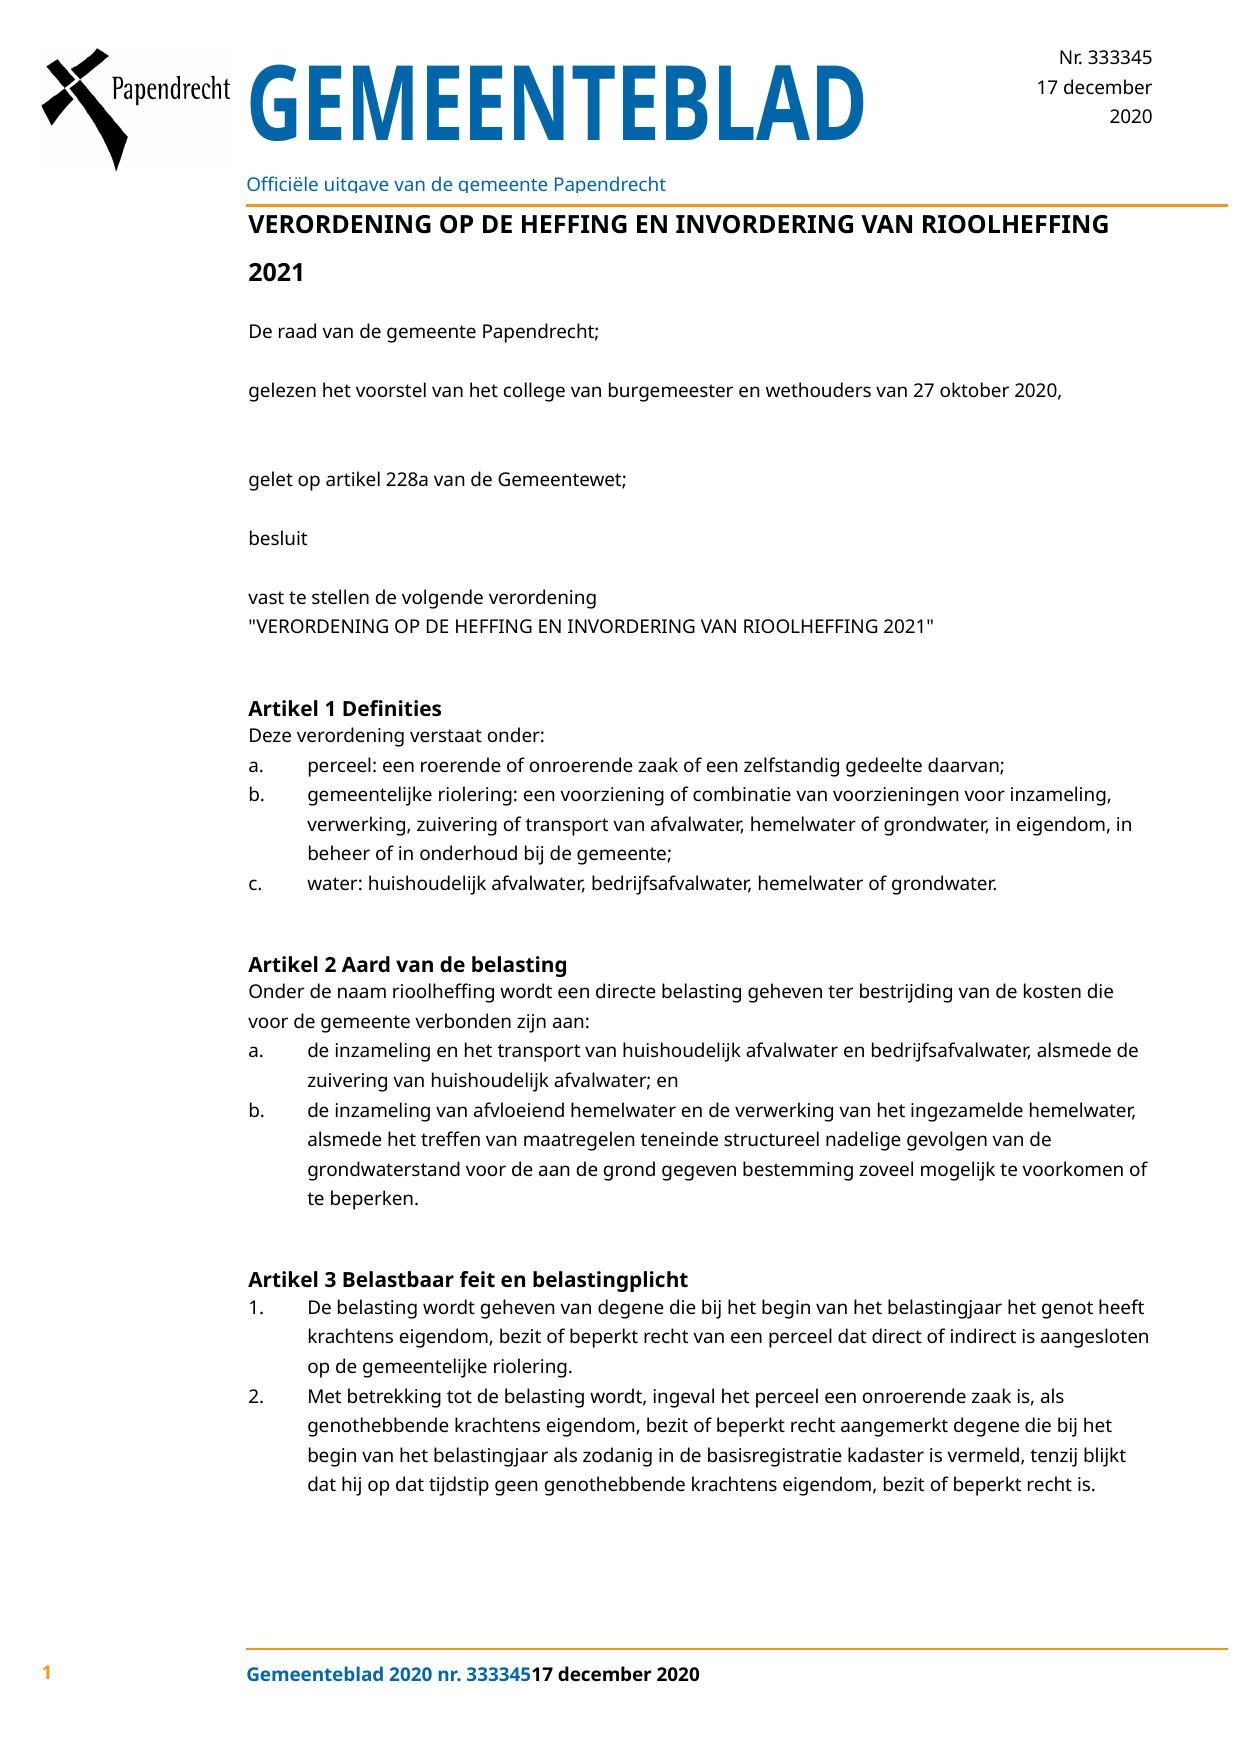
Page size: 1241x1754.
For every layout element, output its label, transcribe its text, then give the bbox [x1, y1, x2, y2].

text besluit [248, 525, 1152, 551]
text Artikel 3 Belastbaar feit en belastingplicht [248, 1266, 1152, 1294]
text Deze verordening verstaat onder: [248, 722, 1152, 748]
text vast te stellen de volgende verordening [248, 584, 1152, 610]
list perceel: een roerende of onroerende zaak of een zelfstandig gedeelte daarvan; [248, 752, 1152, 777]
text Artikel 1 Definities [248, 694, 1152, 722]
text De raad van de gemeente Papendrecht; [248, 318, 1152, 344]
text "VERORDENING OP DE HEFFING EN INVORDERING VAN RIOOLHEFFING 2021" [248, 614, 1152, 639]
text gelet op artikel 228a van de Gemeentewet; [248, 466, 1152, 492]
list water: huishoudelijk afvalwater, bedrijfsafvalwater, hemelwater of grondwater. [248, 870, 1152, 896]
list De belasting wordt geheven van degene die bij het begin van het belastingjaar het genot heeft krachtens eigendom, bezit of beperkt recht van een perceel dat direct of indirect is aangesloten op de gemeentelijke riolering. [248, 1294, 1152, 1379]
picture [41, 47, 231, 172]
list Met betrekking tot de belasting wordt, ingeval het perceel een onroerende zaak is, als genothebbende krachtens eigendom, bezit of beperkt recht aangemerkt degene die bij het begin van het belastingjaar als zodanig in de basisregistratie kadaster is vermeld, tenzij blijkt dat hij op dat tijdstip geen genothebbende krachtens eigendom, bezit of beperkt recht is. [248, 1383, 1152, 1497]
list de inzameling van afvloeiend hemelwater en de verwerking van het ingezamelde hemelwater, alsmede het treffen van maatregelen teneinde structureel nadelige gevolgen van de grondwaterstand voor de aan de grond gegeven bestemming zoveel mogelijk te voorkomen of te beperken. [248, 1097, 1152, 1211]
list gemeentelijke riolering: een voorziening of combinatie van voorzieningen voor inzameling, verwerking, zuivering of transport van afvalwater, hemelwater of grondwater, in eigendom, in beheer of in onderhoud bij de gemeente; [248, 781, 1152, 866]
text VERORDENING OP DE HEFFING EN INVORDERING VAN RIOOLHEFFING 2021 [248, 207, 1152, 288]
text Onder de naam rioolheffing wordt een directe belasting geheven ter bestrijding van de kosten die voor de gemeente verbonden zijn aan: [248, 978, 1152, 1034]
text gelezen het voorstel van het college van burgemeester en wethouders van 27 oktober 2020, [248, 377, 1152, 403]
text Artikel 2 Aard van de belasting [248, 950, 1152, 978]
list de inzameling en het transport van huishoudelijk afvalwater en bedrijfsafvalwater, alsmede de zuivering van huishoudelijk afvalwater; en [248, 1038, 1152, 1093]
